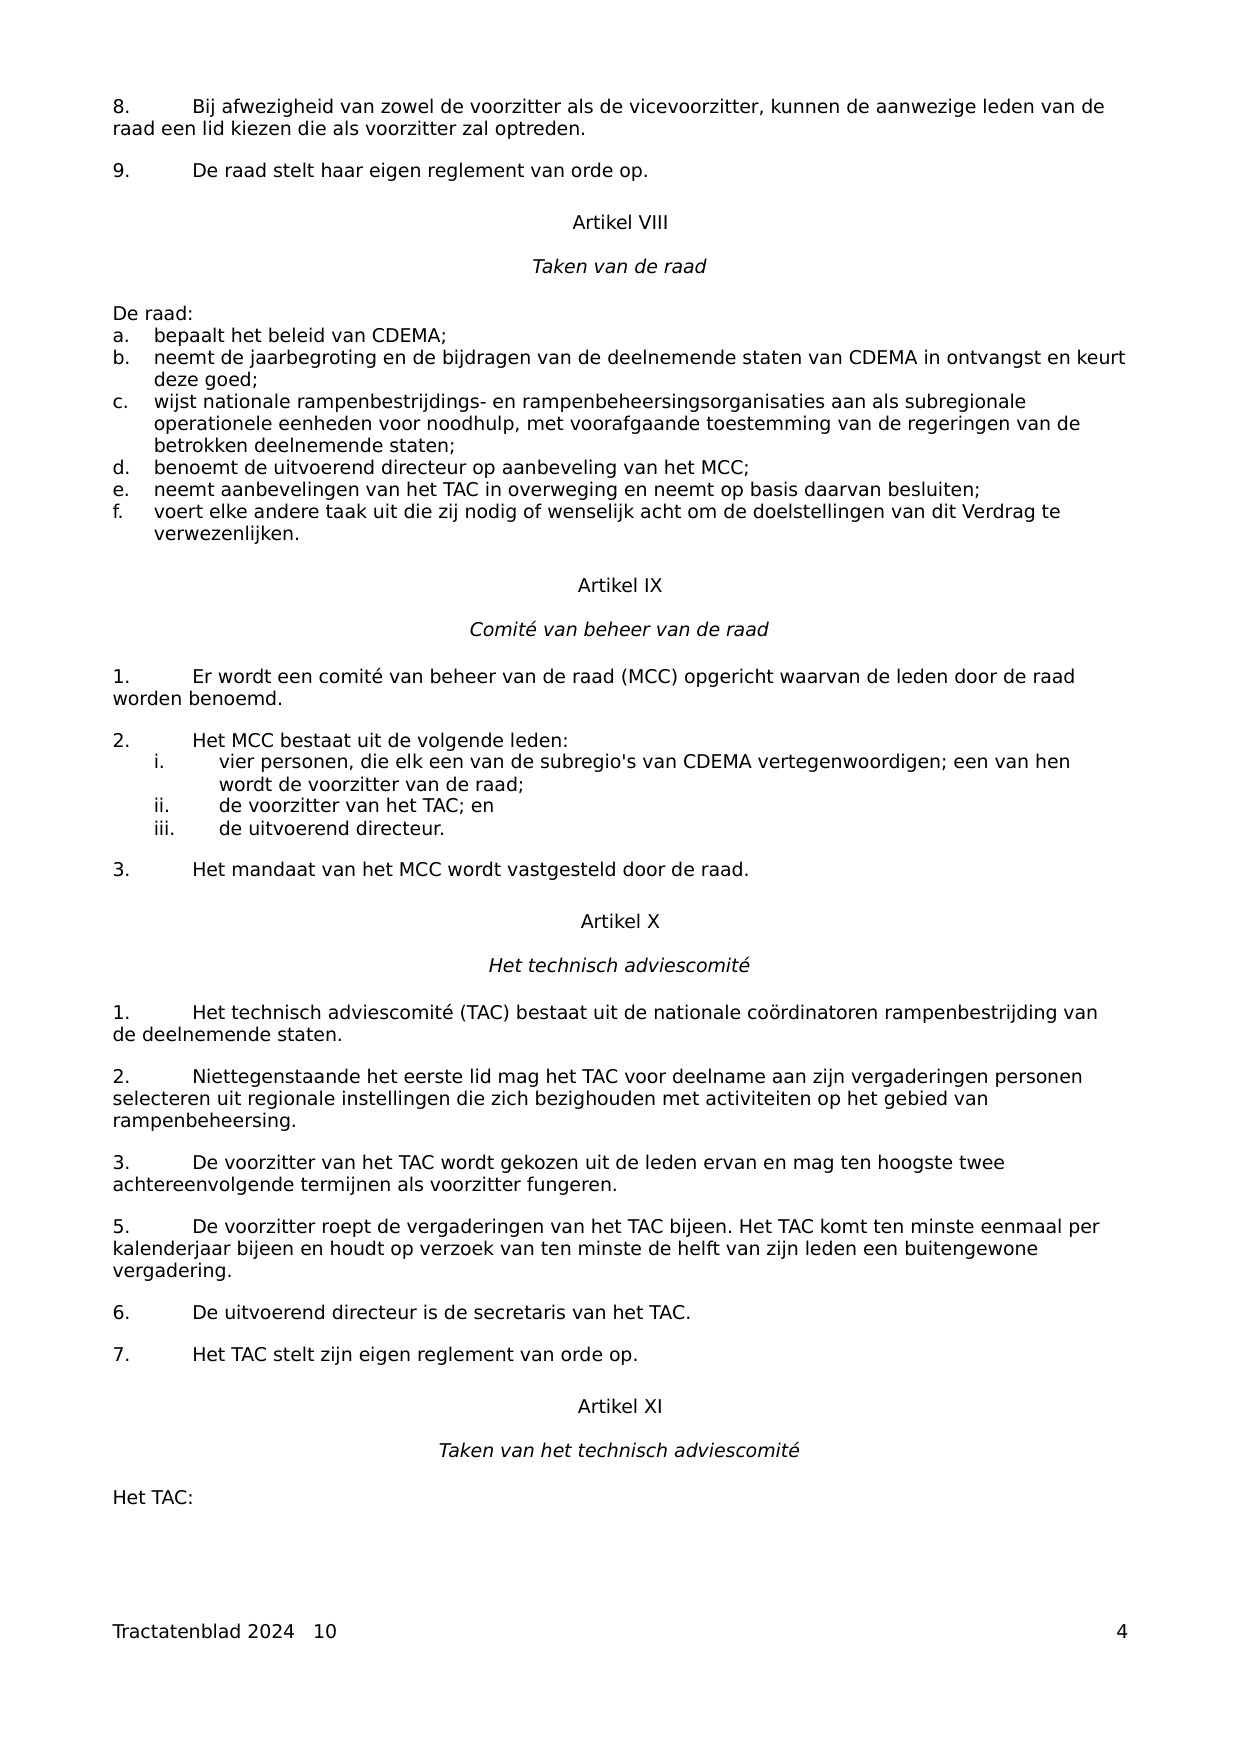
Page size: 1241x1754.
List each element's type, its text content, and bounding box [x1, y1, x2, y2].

subtitle Artikel IX Comité van beheer van de raad [112, 574, 1128, 641]
text 8. Bij afwezigheid van zowel de voorzitter als de vicevoorzitter, kunnen de aanwezige leden van de raad een lid kiezen die als voorzitter zal optreden. [112, 96, 1128, 140]
text a. bepaalt het beleid van CDEMA; [112, 325, 1128, 347]
text 5. De voorzitter roept de vergaderingen van het TAC bijeen. Het TAC komt ten minste eenmaal per kalenderjaar bijeen en houdt op verzoek van ten minste de helft van zijn leden een buitengewone vergadering. [112, 1216, 1128, 1282]
text Het TAC: [112, 1487, 1128, 1509]
text 6. De uitvoerend directeur is de secretaris van het TAC. [112, 1302, 1128, 1324]
text i. vier personen, die elk een van de subregio's van CDEMA vertegenwoordigen; een van hen wordt de voorzitter van de raad; [153, 751, 1128, 795]
subtitle Artikel XI Taken van het technisch adviescomité [112, 1396, 1128, 1462]
text 1. Het technisch adviescomité (TAC) bestaat uit de nationale coördinatoren rampenbestrijding van de deelnemende staten. [112, 1002, 1128, 1046]
text iii. de uitvoerend directeur. [153, 817, 1128, 839]
text De raad: [112, 303, 1128, 325]
text 9. De raad stelt haar eigen reglement van orde op. [112, 160, 1128, 182]
subtitle Artikel VIII Taken van de raad [112, 212, 1128, 278]
text 3. De voorzitter van het TAC wordt gekozen uit de leden ervan en mag ten hoogste twee achtereenvolgende termijnen als voorzitter fungeren. [112, 1152, 1128, 1196]
text ii. de voorzitter van het TAC; en [153, 795, 1128, 817]
text d. benoemt de uitvoerend directeur op aanbeveling van het MCC; [112, 457, 1128, 479]
text 7. Het TAC stelt zijn eigen reglement van orde op. [112, 1344, 1128, 1366]
text c. wijst nationale rampenbestrijdings- en rampenbeheersingsorganisaties aan als subregionale operationele eenheden voor noodhulp, met voorafgaande toestemming van de regeringen van de betrokken deelnemende staten; [112, 391, 1128, 457]
text 2. Het MCC bestaat uit de volgende leden: [112, 729, 1128, 751]
text 2. Niettegenstaande het eerste lid mag het TAC voor deelname aan zijn vergaderingen personen selecteren uit regionale instellingen die zich bezighouden met activiteiten op het gebied van rampenbeheersing. [112, 1066, 1128, 1132]
text 1. Er wordt een comité van beheer van de raad (MCC) opgericht waarvan de leden door de raad worden benoemd. [112, 666, 1128, 709]
text f. voert elke andere taak uit die zij nodig of wenselijk acht om de doelstellingen van dit Verdrag te verwezenlijken. [112, 501, 1128, 544]
subtitle Artikel X Het technisch adviescomité [112, 911, 1128, 977]
text b. neemt de jaarbegroting en de bijdragen van de deelnemende staten van CDEMA in ontvangst en keurt deze goed; [112, 347, 1128, 391]
text 3. Het mandaat van het MCC wordt vastgesteld door de raad. [112, 859, 1128, 881]
text e. neemt aanbevelingen van het TAC in overweging en neemt op basis daarvan besluiten; [112, 479, 1128, 501]
